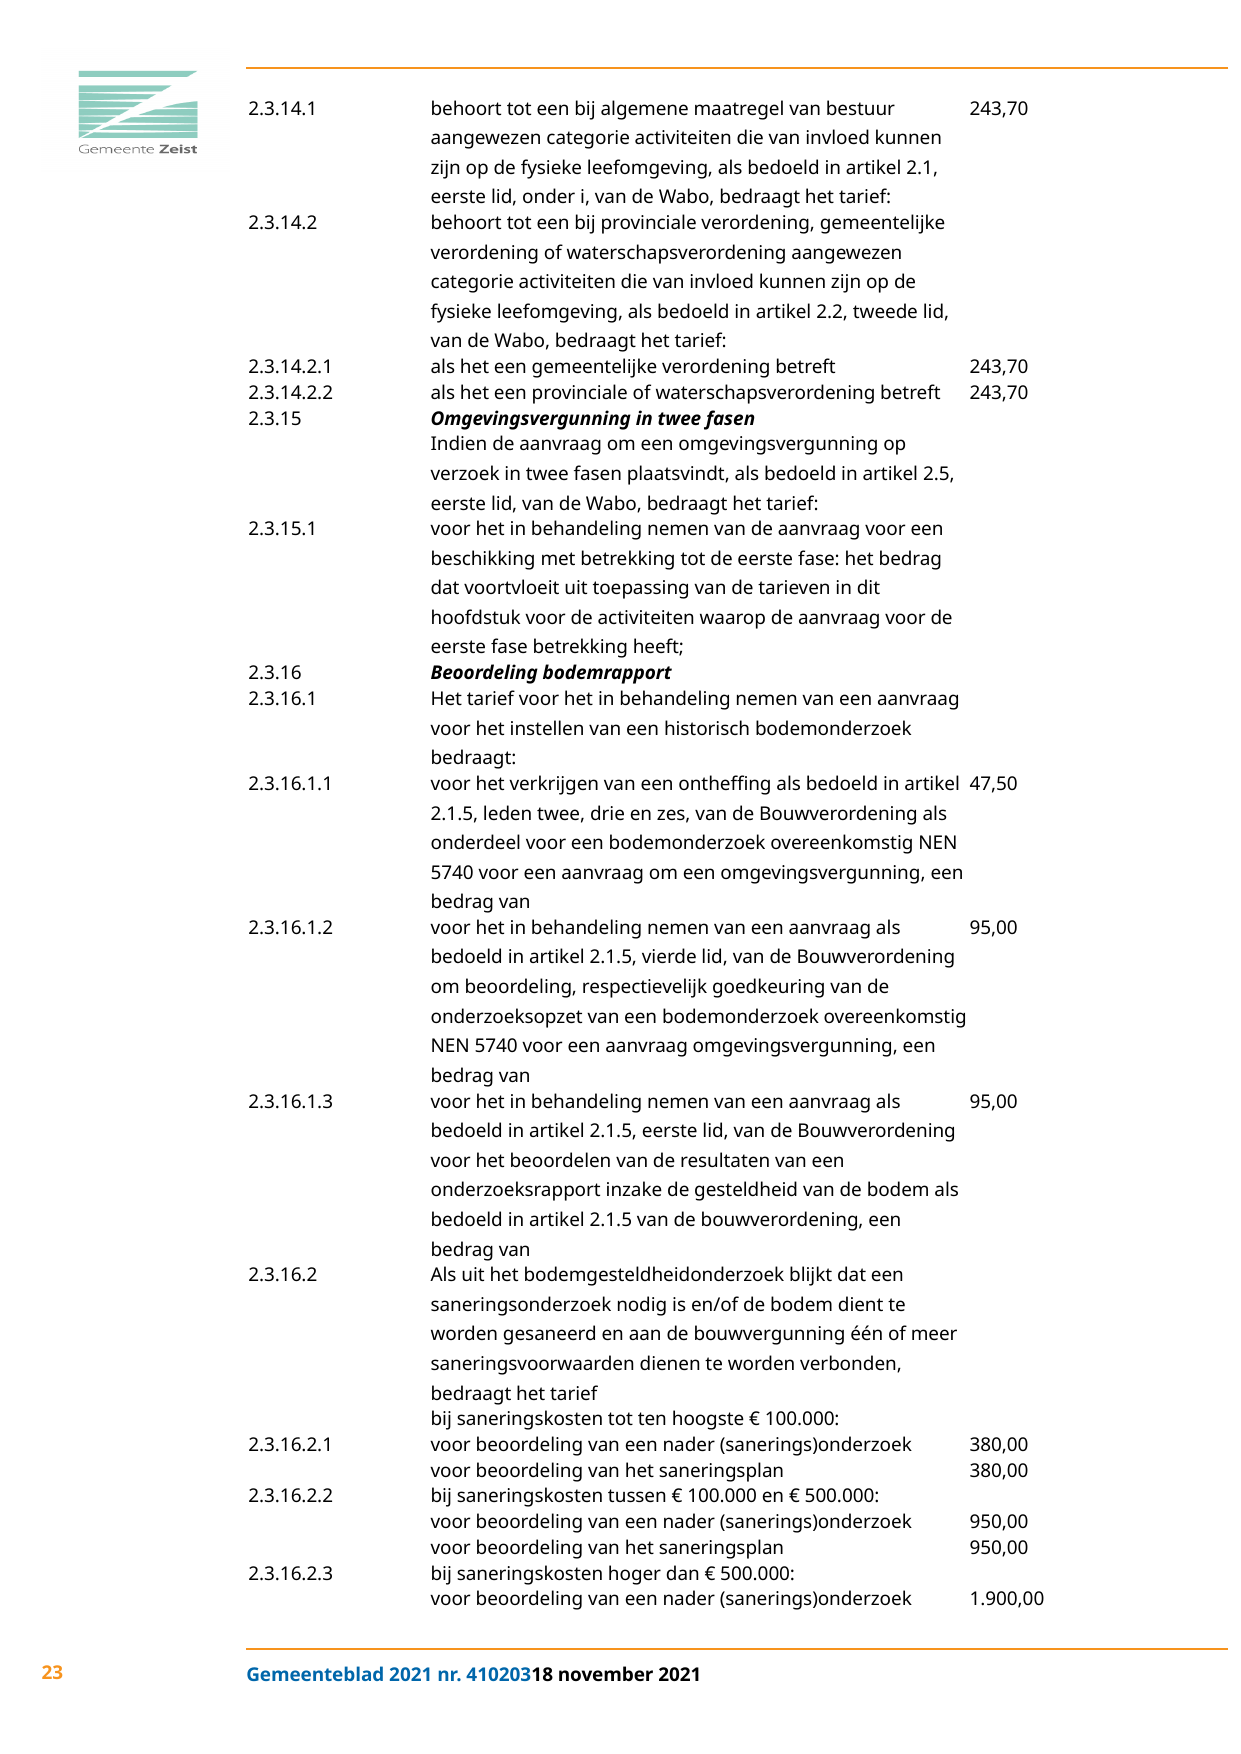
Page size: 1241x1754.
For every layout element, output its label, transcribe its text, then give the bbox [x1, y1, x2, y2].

table_cell 2.3.15.1 [248, 515, 430, 659]
table_cell 950,00 [969, 1509, 1152, 1534]
table_cell Het tarief voor het in behandeling nemen van een aanvraag voor het instellen van een historisch bodemonderzoek bedraagt: [430, 685, 969, 770]
table_cell [248, 1509, 430, 1534]
table_cell 380,00 [969, 1457, 1152, 1483]
table_cell 2.3.16.2.3 [248, 1560, 430, 1586]
table_cell Beoordeling bodemrapport [430, 660, 969, 685]
table_cell [969, 209, 1152, 353]
table_cell 243,70 [969, 353, 1152, 379]
table_cell voor beoordeling van een nader (sanerings)onderzoek [430, 1431, 969, 1457]
table_cell 243,70 [969, 95, 1152, 209]
table_cell 2.3.16.2.2 [248, 1483, 430, 1508]
table_cell voor het in behandeling nemen van de aanvraag voor een beschikking met betrekking tot de eerste fase: het bedrag dat voortvloeit uit toepassing van de tarieven in dit hoofdstuk voor de activiteiten waarop de aanvraag voor de eerste fase betrekking heeft; [430, 515, 969, 659]
table_cell [248, 1534, 430, 1560]
table_cell 380,00 [969, 1431, 1152, 1457]
table_cell [969, 1483, 1152, 1508]
table_cell voor het in behandeling nemen van een aanvraag als bedoeld in artikel 2.1.5, eerste lid, van de Bouwverordening voor het beoordelen van de resultaten van een onderzoeksrapport inzake de gesteldheid van de bodem als bedoeld in artikel 2.1.5 van de bouwverordening, een bedrag van [430, 1088, 969, 1261]
table_cell voor beoordeling van het saneringsplan [430, 1457, 969, 1483]
table_cell behoort tot een bij provinciale verordening, gemeentelijke verordening of waterschapsverordening aangewezen categorie activiteiten die van invloed kunnen zijn op de fysieke leefomgeving, als bedoeld in artikel 2.2, tweede lid, van de Wabo, bedraagt het tarief: [430, 209, 969, 353]
table_cell 2.3.14.2.1 [248, 353, 430, 379]
table_cell 950,00 [969, 1534, 1152, 1560]
table_cell [248, 1586, 430, 1611]
table_cell [969, 1560, 1152, 1586]
table_cell [969, 431, 1152, 515]
table_cell 2.3.16.1.2 [248, 914, 430, 1088]
table_cell bij saneringskosten hoger dan € 500.000: [430, 1560, 969, 1586]
table_cell 47,50 [969, 770, 1152, 914]
table_cell [248, 1457, 430, 1483]
table_cell bij saneringskosten tussen € 100.000 en € 500.000: [430, 1483, 969, 1508]
table_cell 2.3.16 [248, 660, 430, 685]
table_cell [969, 685, 1152, 770]
table_cell [969, 515, 1152, 659]
table_cell behoort tot een bij algemene maatregel van bestuur aangewezen categorie activiteiten die van invloed kunnen zijn op de fysieke leefomgeving, als bedoeld in artikel 2.1, eerste lid, onder i, van de Wabo, bedraagt het tarief: [430, 95, 969, 209]
picture [41, 47, 231, 172]
table_cell 95,00 [969, 914, 1152, 1088]
table_cell voor beoordeling van een nader (sanerings)onderzoek [430, 1586, 969, 1611]
table_cell 2.3.16.1.3 [248, 1088, 430, 1261]
table_cell 95,00 [969, 1088, 1152, 1261]
table_cell [248, 431, 430, 515]
table_cell [969, 1406, 1152, 1431]
table_cell Als uit het bodemgesteldheidonderzoek blijkt dat een saneringsonderzoek nodig is en/of de bodem dient te worden gesaneerd en aan de bouwvergunning één of meer saneringsvoorwaarden dienen te worden verbonden, bedraagt het tarief [430, 1261, 969, 1406]
table_cell 2.3.14.1 [248, 95, 430, 209]
table_cell 243,70 [969, 379, 1152, 405]
table_cell 2.3.16.2.1 [248, 1431, 430, 1457]
table_cell als het een gemeentelijke verordening betreft [430, 353, 969, 379]
table_cell Indien de aanvraag om een omgevingsvergunning op verzoek in twee fasen plaatsvindt, als bedoeld in artikel 2.5, eerste lid, van de Wabo, bedraagt het tarief: [430, 431, 969, 515]
table_cell 2.3.16.1.1 [248, 770, 430, 914]
table_cell [969, 405, 1152, 431]
table_cell voor het verkrijgen van een ontheffing als bedoeld in artikel 2.1.5, leden twee, drie en zes, van de Bouwverordening als onderdeel voor een bodemonderzoek overeenkomstig NEN 5740 voor een aanvraag om een omgevingsvergunning, een bedrag van [430, 770, 969, 914]
table_cell 2.3.16.1 [248, 685, 430, 770]
table_cell 1.900,00 [969, 1586, 1152, 1611]
table_cell voor beoordeling van een nader (sanerings)onderzoek [430, 1509, 969, 1534]
table_cell bij saneringskosten tot ten hoogste € 100.000: [430, 1406, 969, 1431]
table_cell Omgevingsvergunning in twee fasen [430, 405, 969, 431]
table_cell voor het in behandeling nemen van een aanvraag als bedoeld in artikel 2.1.5, vierde lid, van de Bouwverordening om beoordeling, respectievelijk goedkeuring van de onderzoeksopzet van een bodemonderzoek overeenkomstig NEN 5740 voor een aanvraag omgevingsvergunning, een bedrag van [430, 914, 969, 1088]
table_cell [969, 1261, 1152, 1406]
table_cell 2.3.14.2 [248, 209, 430, 353]
table_cell als het een provinciale of waterschapsverordening betreft [430, 379, 969, 405]
table_cell [969, 660, 1152, 685]
table_cell 2.3.14.2.2 [248, 379, 430, 405]
table_cell voor beoordeling van het saneringsplan [430, 1534, 969, 1560]
table_cell 2.3.16.2 [248, 1261, 430, 1406]
table_cell 2.3.15 [248, 405, 430, 431]
table_cell [248, 1406, 430, 1431]
